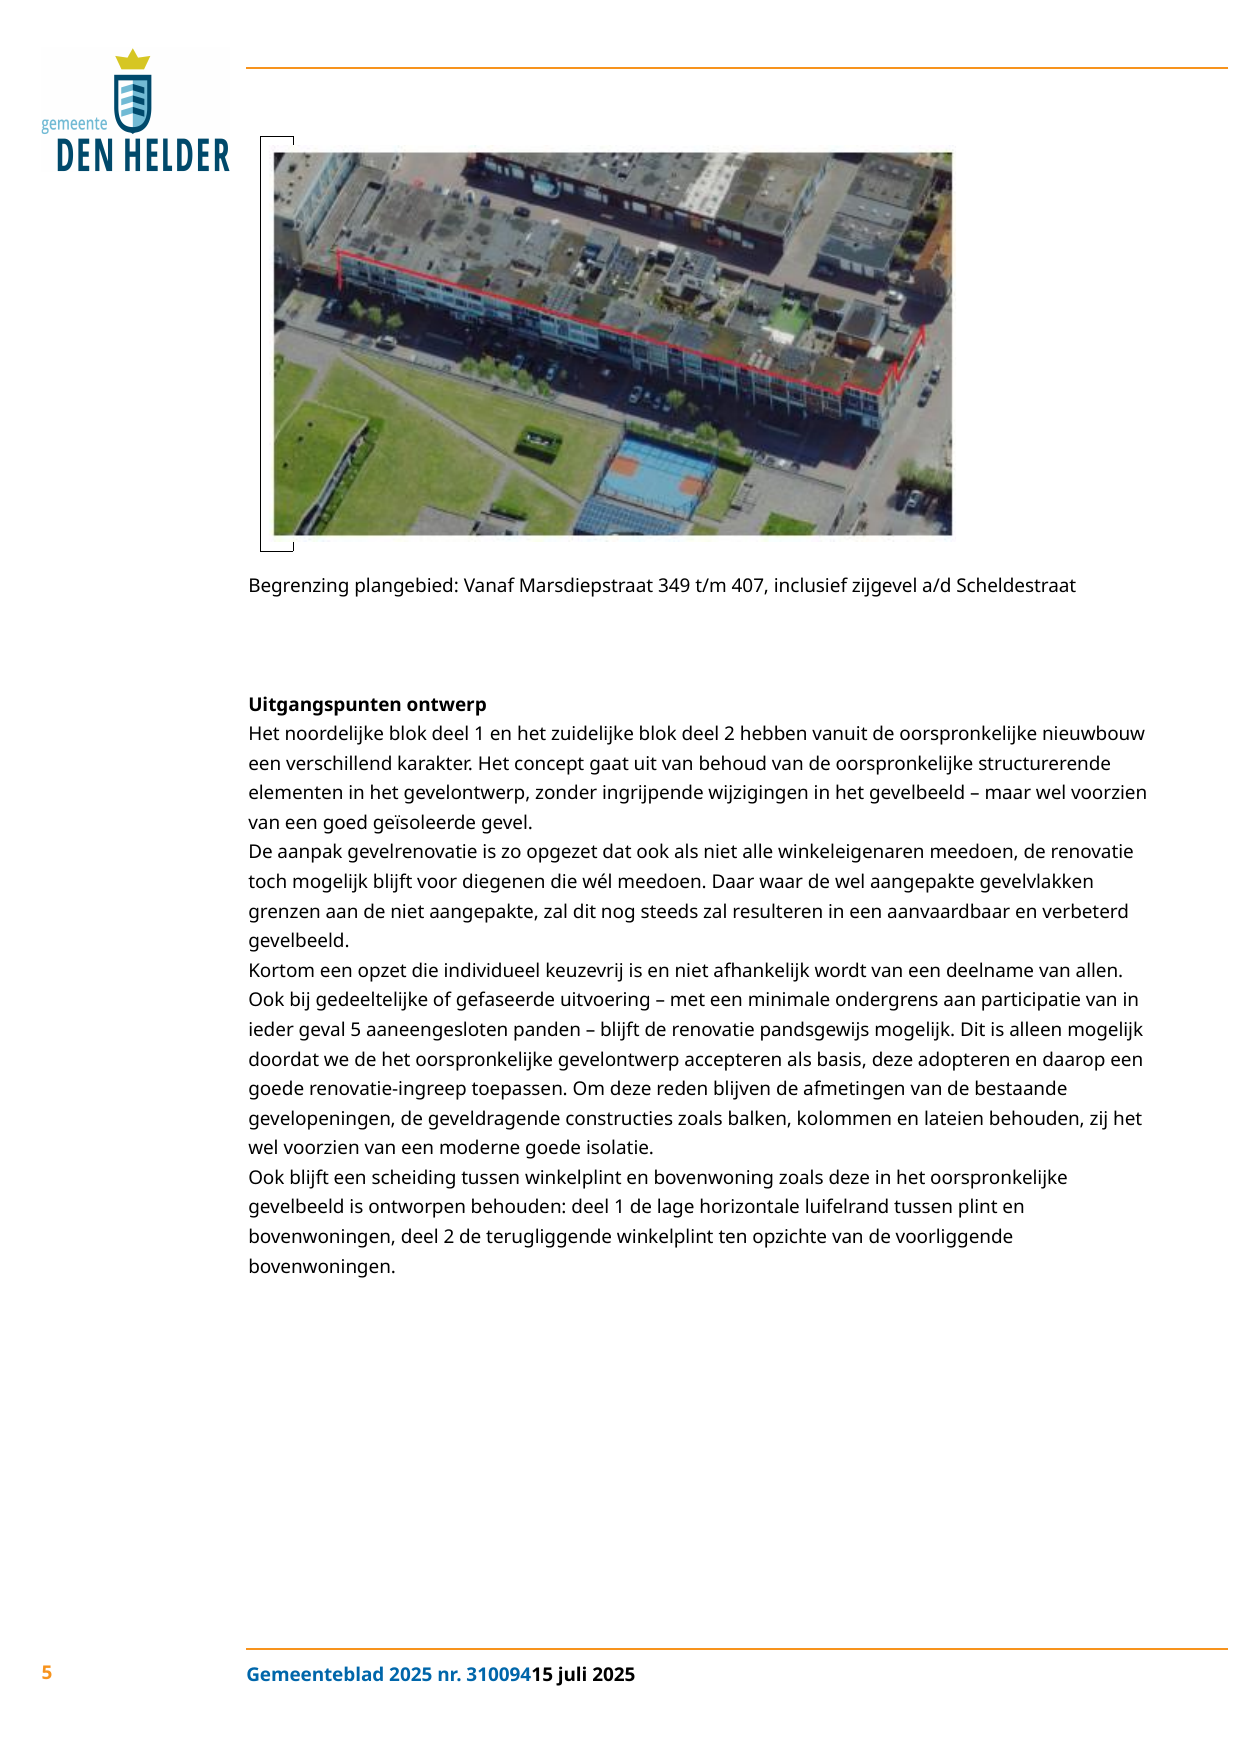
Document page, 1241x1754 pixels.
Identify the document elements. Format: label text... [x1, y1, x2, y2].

text Kortom een opzet die individueel keuzevrij is en niet afhankelijk wordt van een deelname van allen. Ook bij gedeeltelijke of gefaseerde uitvoering – met een minimale ondergrens aan participatie van in ieder geval 5 aaneengesloten panden – blijft de renovatie pandsgewijs mogelijk. Dit is alleen mogelijk doordat we de het oorspronkelijke gevelontwerp accepteren als basis, deze adopteren en daarop een goede renovatie-ingreep toepassen. Om deze reden blijven de afmetingen van de bestaande gevelopeningen, de geveldragende constructies zoals balken, kolommen en lateien behouden, zij het wel voorzien van een moderne goede isolatie. [248, 957, 1152, 1160]
text Uitgangspunten ontwerp [248, 691, 1152, 716]
picture [41, 47, 231, 172]
picture [268, 145, 957, 542]
text De aanpak gevelrenovatie is zo opgezet dat ook als niet alle winkeleigenaren meedoen, de renovatie toch mogelijk blijft voor diegenen die wél meedoen. Daar waar de wel aangepakte gevelvlakken grenzen aan de niet aangepakte, zal dit nog steeds zal resulteren in een aanvaardbaar en verbeterd gevelbeeld. [248, 839, 1152, 953]
picture [182, 144, 187, 165]
picture [63, 144, 68, 165]
text Ook blijft een scheiding tussen winkelplint en bovenwoning zoals deze in het oorspronkelijke gevelbeeld is ontworpen behouden: deel 1 de lage horizontale luifelrand tussen plint en bovenwoningen, deel 2 de terugliggende winkelplint ten opzichte van de voorliggende bovenwoningen. [248, 1164, 1152, 1278]
picture [100, 154, 106, 172]
text Begrenzing plangebied: Vanaf Marsdiepstraat 349 t/m 407, inclusief zijgevel a/d Scheldestraat [248, 572, 1152, 598]
picture [220, 160, 224, 172]
text Het noordelijke blok deel 1 en het zuidelijke blok deel 2 hebben vanuit de oorspronkelijke nieuwbouw een verschillend karakter. Het concept gaat uit van behoud van de oorspronkelijke structurerende elementen in het gevelontwerp, zonder ingrijpende wijzigingen in het gevelbeeld – maar wel voorzien van een goed geïsoleerde gevel. [248, 720, 1152, 835]
picture [130, 157, 135, 172]
